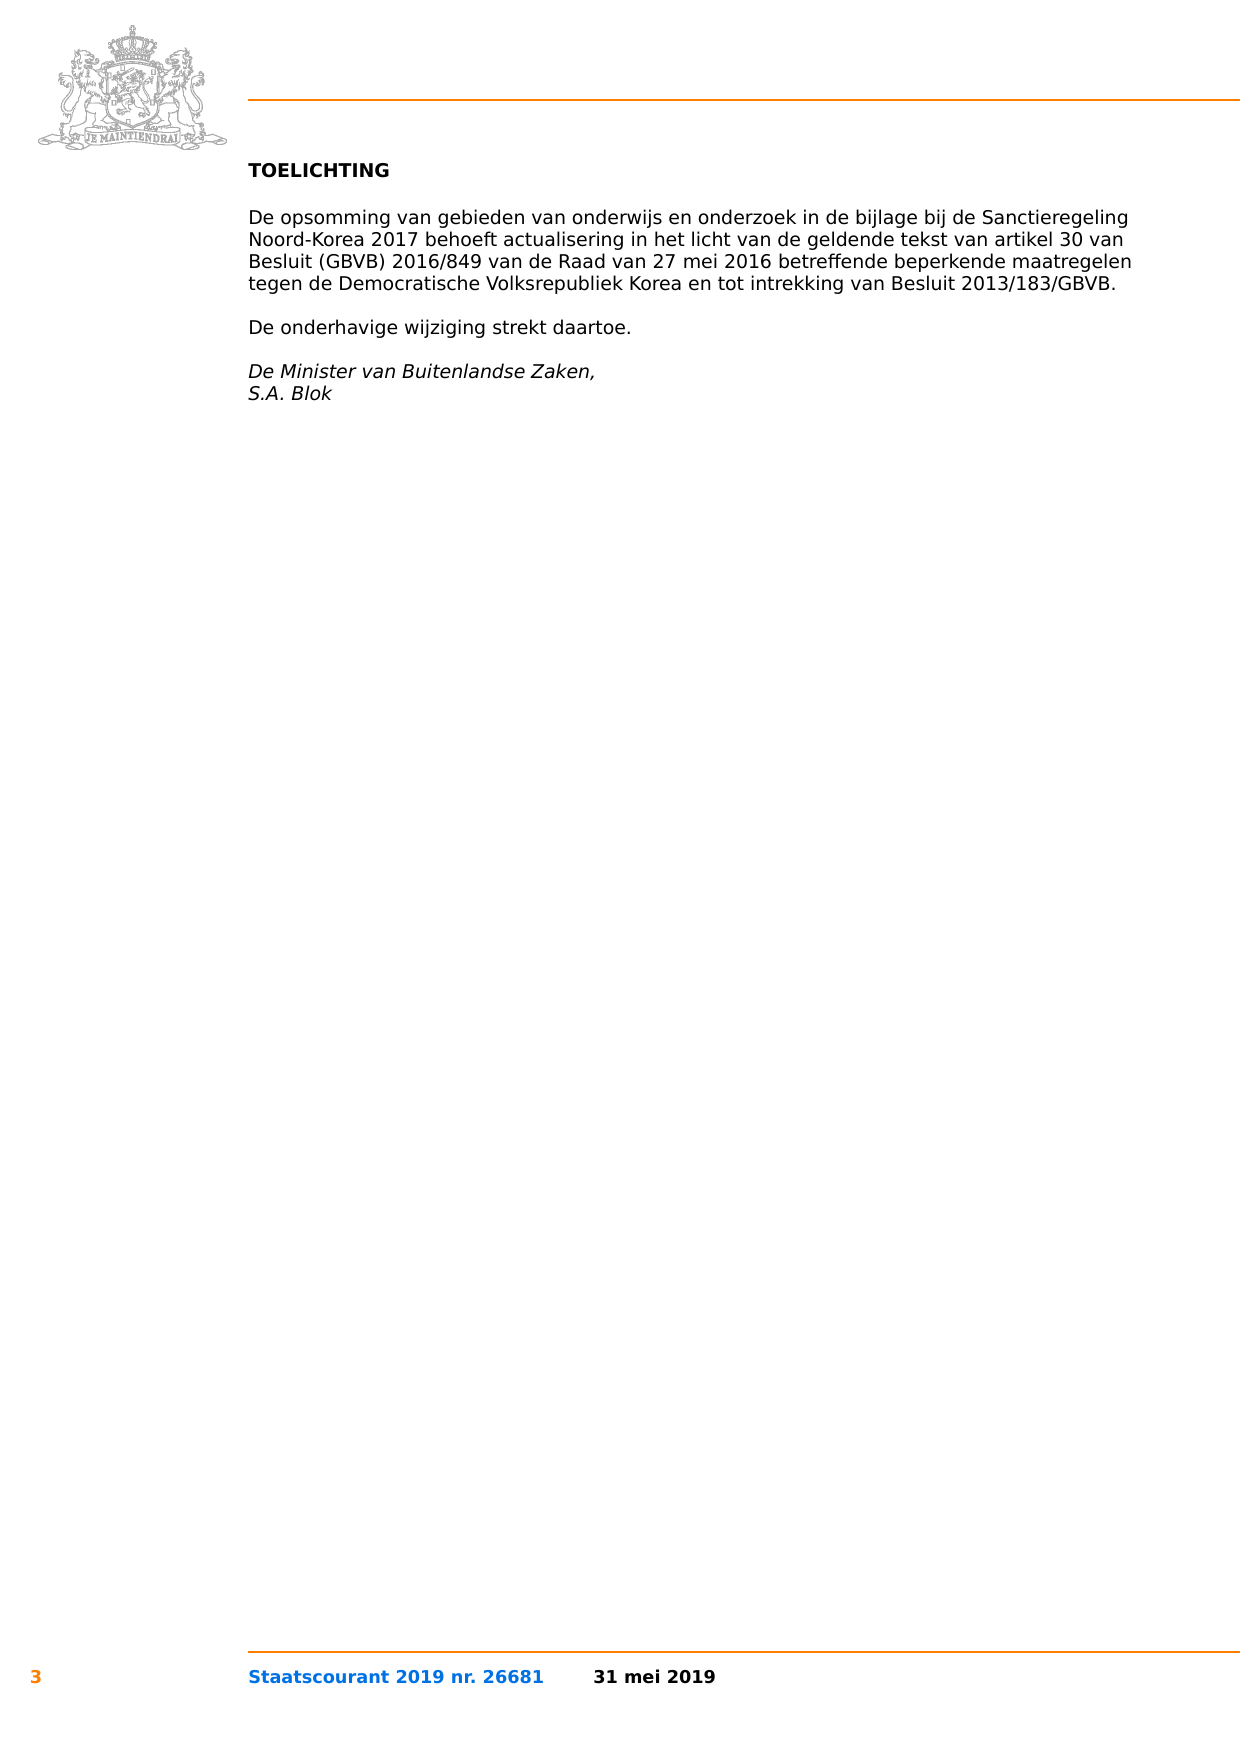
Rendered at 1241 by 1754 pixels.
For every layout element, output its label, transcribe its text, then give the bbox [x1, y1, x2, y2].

picture [38, 25, 227, 150]
subtitle TOELICHTING [248, 160, 1163, 182]
text De opsomming van gebieden van onderwijs en onderzoek in de bijlage bij de Sanctieregeling Noord-Korea 2017 behoeft actualisering in het licht van de geldende tekst van artikel 30 van Besluit (GBVB) 2016/849 van de Raad van 27 mei 2016 betreffende beperkende maatregelen tegen de Democratische Volksrepubliek Korea en tot intrekking van Besluit 2013/183/GBVB. [248, 207, 1163, 295]
text De onderhavige wijziging strekt daartoe. [248, 317, 1163, 339]
text De Minister van Buitenlandse Zaken, S.A. Blok [248, 361, 1163, 404]
